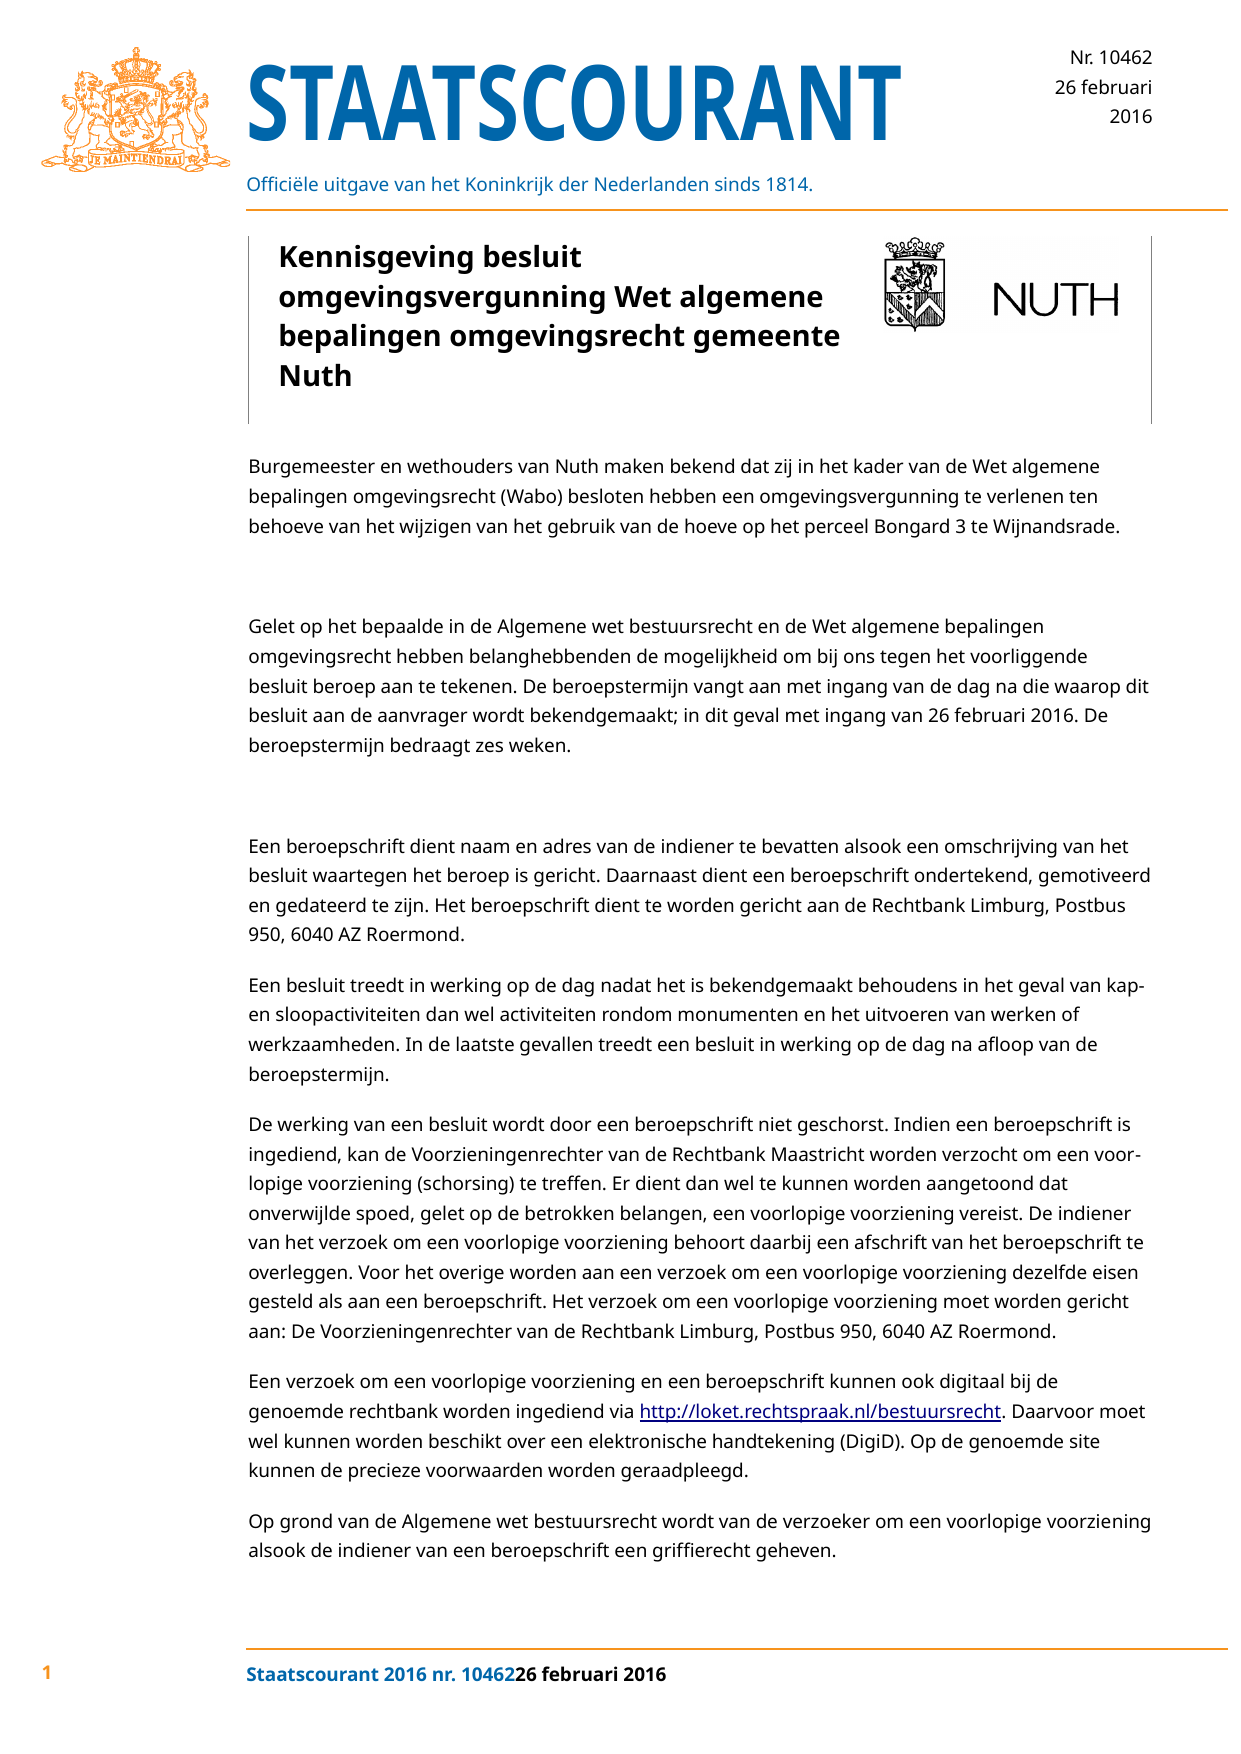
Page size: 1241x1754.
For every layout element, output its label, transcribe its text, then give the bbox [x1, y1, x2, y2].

table_header [850, 333, 1151, 424]
text Een beroepschrift dient naam en adres van de indiener te bevatten alsook een omschrijving van het besluit waartegen het beroep is gericht. Daarnaast dient een beroepschrift ondertekend, gemotiveerd en gedateerd te zijn. Het beroepschrift dient te worden gericht aan de Rechtbank Limburg, Postbus 950, 6040 AZ Roermond. [248, 833, 1152, 947]
picture [882, 236, 1119, 333]
text Burgemeester en wethouders van Nuth maken bekend dat zij in het kader van de Wet algemene bepalingen omgevingsrecht (Wabo) besloten hebben een omgevingsvergunning te verlenen ten behoeve van het wijzigen van het gebruik van de hoeve op het perceel Bongard 3 te Wijnandsrade. [248, 454, 1152, 538]
picture [41, 47, 231, 172]
table_header [1119, 236, 1151, 332]
text De werking van een besluit wordt door een beroepschrift niet geschorst. Indien een beroepschrift is ingediend, kan de Voorzieningenrechter van de Rechtbank Maastricht worden verzocht om een voor­lo­pige voor­zie­ning (schorsing) te treffen. Er dient dan wel te kunnen worden aangetoond dat onverwijlde spoed, gelet op de betrokken belangen, een voorlopige voorziening vereist. De indiener van het verzoek om een voorlopige voorziening behoort daarbij een afschrift van het beroepschrift te overleggen. Voor het overige worden aan een verzoek om een voorlopige voorziening dezelfde eisen gesteld als aan een beroepschrift. Het verzoek om een voorlopige voorziening moet worden gericht aan: De Voorzieningenrechter van de Rechtbank Limburg, Postbus 950, 6040 AZ Roermond. [248, 1111, 1152, 1344]
text Een verzoek om een voorlopige voorziening en een beroepschrift kunnen ook digitaal bij de genoemde rechtbank worden ingediend via http://loket.rechtspraak.nl/bestuursrecht. Daarvoor moet wel kunnen worden beschikt over een elektronische handtekening (DigiD). Op de genoemde site kunnen de precieze voorwaarden worden geraadpleegd. [248, 1369, 1152, 1483]
table_header [850, 236, 882, 332]
text Gelet op het bepaalde in ­de Al­ge­mene wet be­stuurs­recht en de Wet algemene bepalingen omgevingsrecht hebben belanghebbenden de mogelijkheid om bij ons tegen het voorliggende besluit beroep aan te tekenen. De beroeps­ter­mijn vangt aan met ingang van de dag na die waarop dit besluit aan de aanvrager wordt bekendgemaakt; in dit geval met ingang van 26 februari 2016. De beroepstermijn bedraagt zes weken. [248, 614, 1152, 758]
table_header Kennisgeving besluit omgevingsvergunning Wet algemene bepalingen omgevingsrecht gemeente Nuth [249, 236, 850, 424]
text Een besluit treedt in werking op de dag nadat het is bekendgemaakt behoudens in het geval van kap- en sloopactiviteiten dan wel activiteiten rondom monumenten en het uitvoeren van werken of werkzaamheden. In de laatste gevallen treedt een besluit in werking op de dag na afloop van de beroepstermijn. [248, 972, 1152, 1086]
text Op grond van de Algemene wet bestuursrecht wordt van de verzoeker om een voorlopige voorzie­ning alsook de indiener van een beroepschrift een grif­fie­recht geheven. [248, 1508, 1152, 1563]
